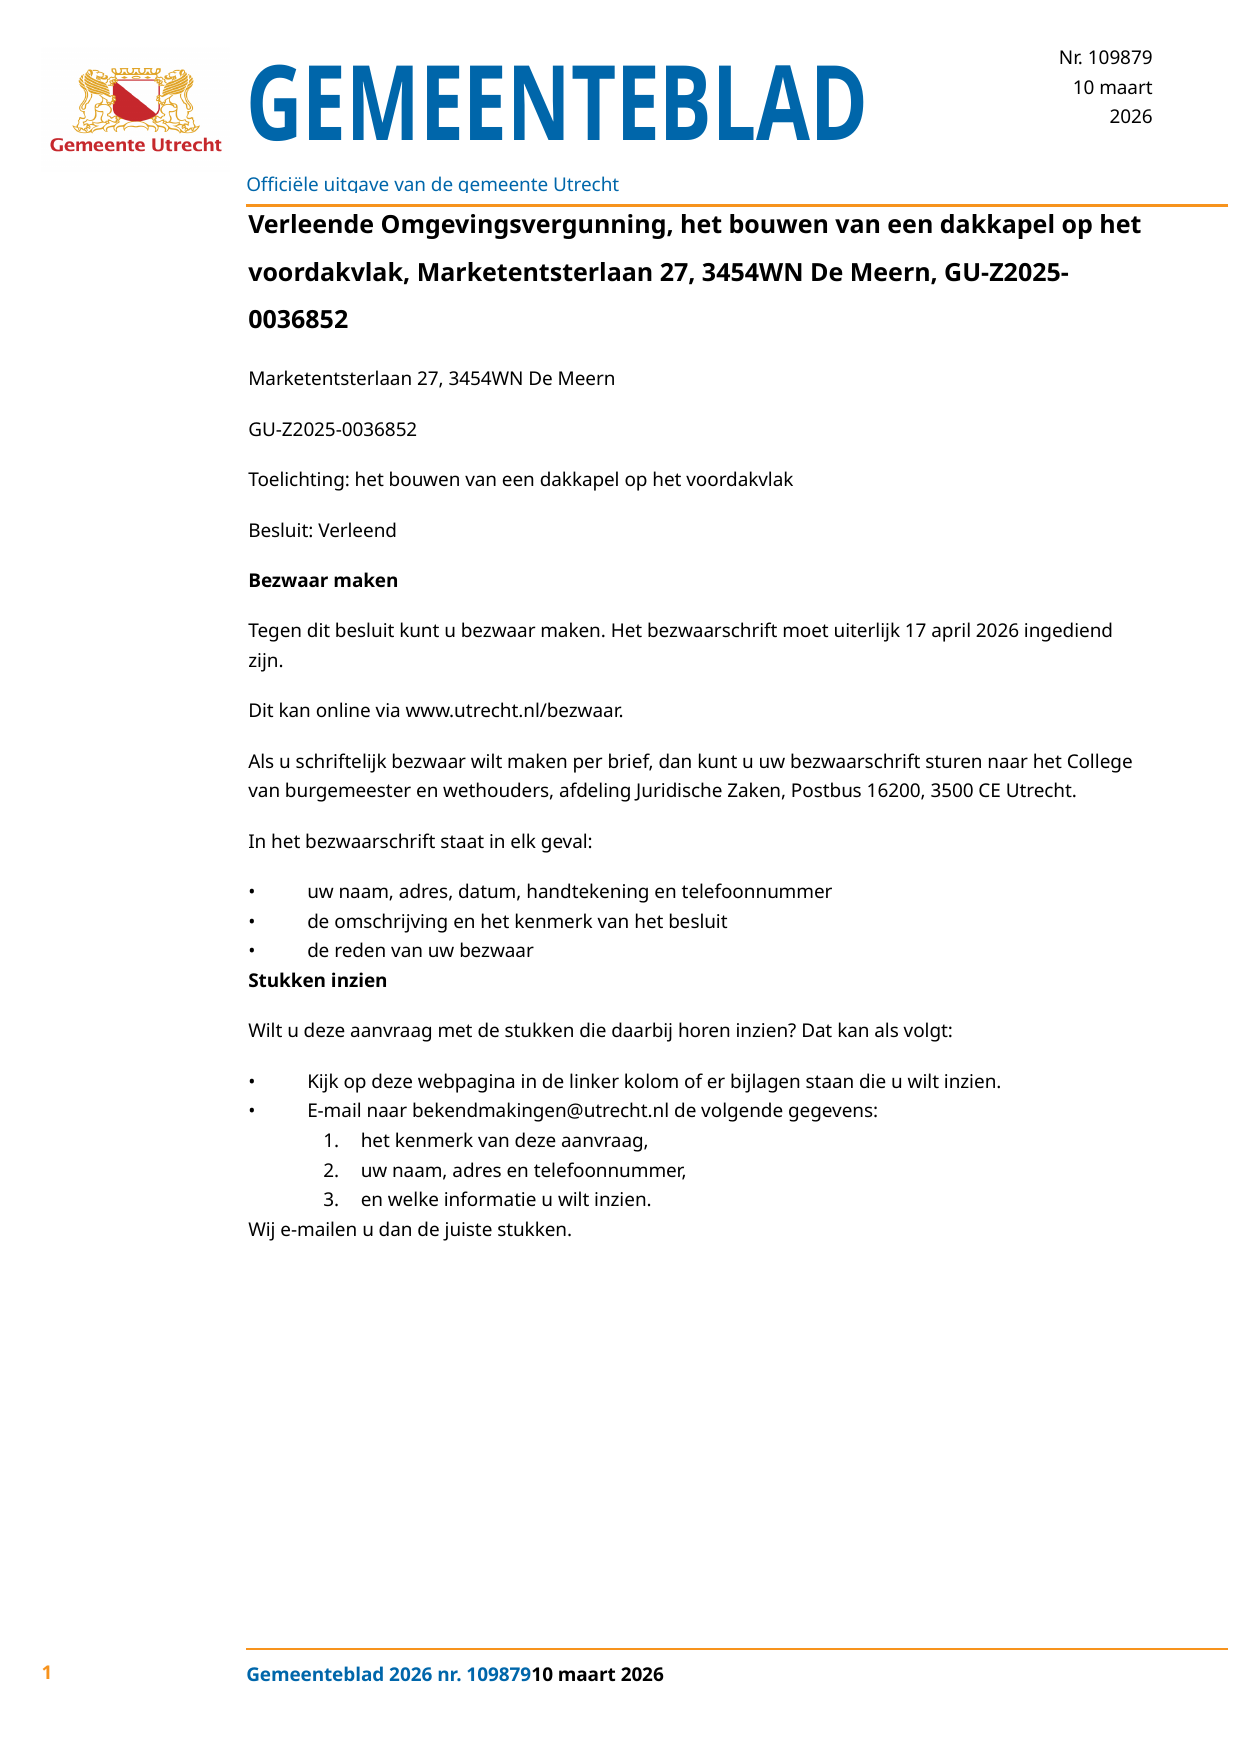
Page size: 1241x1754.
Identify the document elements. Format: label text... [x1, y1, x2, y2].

list en welke informatie u wilt inzien. [323, 1186, 1152, 1212]
list E-mail naar bekendmakingen@utrecht.nl de volgende gegevens: [248, 1098, 1152, 1123]
list uw naam, adres, datum, handtekening en telefoonnummer [248, 878, 1152, 904]
list Kijk op deze webpagina in de linker kolom of er bijlagen staan die u wilt inzien. [248, 1068, 1152, 1094]
text Wij e-mailen u dan de juiste stukken. [248, 1216, 1152, 1242]
text Wilt u deze aanvraag met de stukken die daarbij horen inzien? Dat kan als volgt: [248, 1018, 1152, 1043]
list de omschrijving en het kenmerk van het besluit [248, 908, 1152, 934]
list het kenmerk van deze aanvraag, [323, 1127, 1152, 1153]
list uw naam, adres en telefoonnummer, [323, 1157, 1152, 1182]
text Als u schriftelijk bezwaar wilt maken per brief, dan kunt u uw bezwaarschrift sturen naar het College van burgemeester en wethouders, afdeling Juridische Zaken, Postbus 16200, 3500 CE Utrecht. [248, 748, 1152, 803]
list de reden van uw bezwaar [248, 938, 1152, 963]
text Besluit: Verleend [248, 517, 1152, 542]
text Tegen dit besluit kunt u bezwaar maken. Het bezwaarschrift moet uiterlijk 17 april 2026 ingediend zijn. [248, 618, 1152, 673]
text Dit kan online via www.utrecht.nl/bezwaar. [248, 698, 1152, 723]
text Marketentsterlaan 27, 3454WN De Meern [248, 366, 1152, 391]
text Stukken inzien [248, 967, 1152, 993]
text Verleende Omgevingsvergunning, het bouwen van een dakkapel op het voordakvlak, Marketentsterlaan 27, 3454WN De Meern, GU-Z2025-0036852 [248, 207, 1152, 336]
text GU-Z2025-0036852 [248, 416, 1152, 442]
text In het bezwaarschrift staat in elk geval: [248, 828, 1152, 854]
text Bezwaar maken [248, 567, 1152, 593]
text Toelichting: het bouwen van een dakkapel op het voordakvlak [248, 466, 1152, 492]
picture [41, 47, 231, 172]
